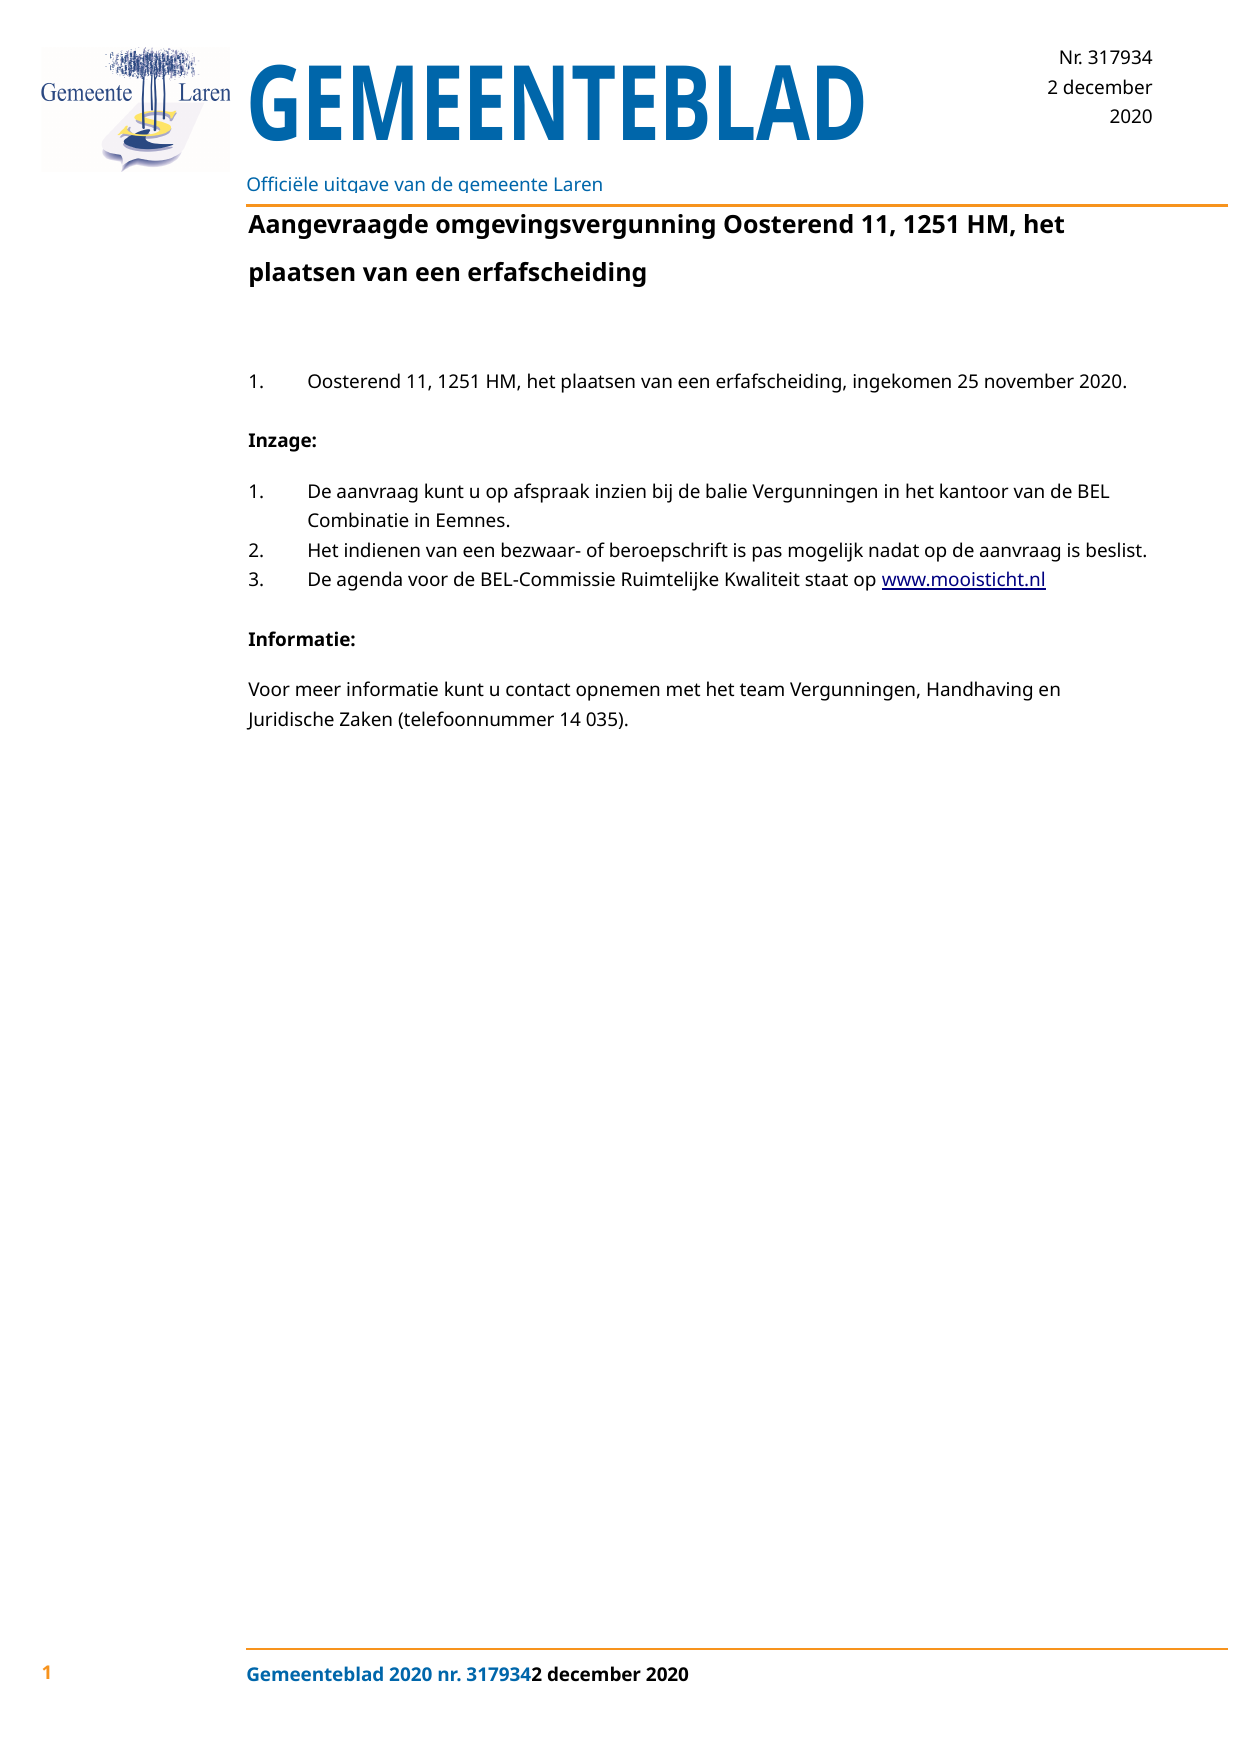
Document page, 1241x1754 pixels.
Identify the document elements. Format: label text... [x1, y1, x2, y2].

text Voor meer informatie kunt u contact opnemen met het team Vergunningen, Handhaving en Juridische Zaken (telefoonnummer 14 035). [248, 676, 1152, 732]
picture [41, 47, 231, 172]
text Informatie: [248, 626, 1152, 652]
list De agenda voor de BEL-Commissie Ruimtelijke Kwaliteit staat op www.mooisticht.nl [248, 567, 1152, 592]
list Oosterend 11, 1251 HM, het plaatsen van een erfafscheiding, ingekomen 25 november 2020. [248, 368, 1152, 394]
text Aangevraagde omgevingsvergunning Oosterend 11, 1251 HM, het plaatsen van een erfafscheiding [248, 207, 1152, 288]
text Inzage: [248, 427, 1152, 453]
list Het indienen van een bezwaar- of beroepschrift is pas mogelijk nadat op de aanvraag is beslist. [248, 537, 1152, 563]
list De aanvraag kunt u op afspraak inzien bij de balie Vergunningen in het kantoor van de BEL Combinatie in Eemnes. [248, 478, 1152, 533]
